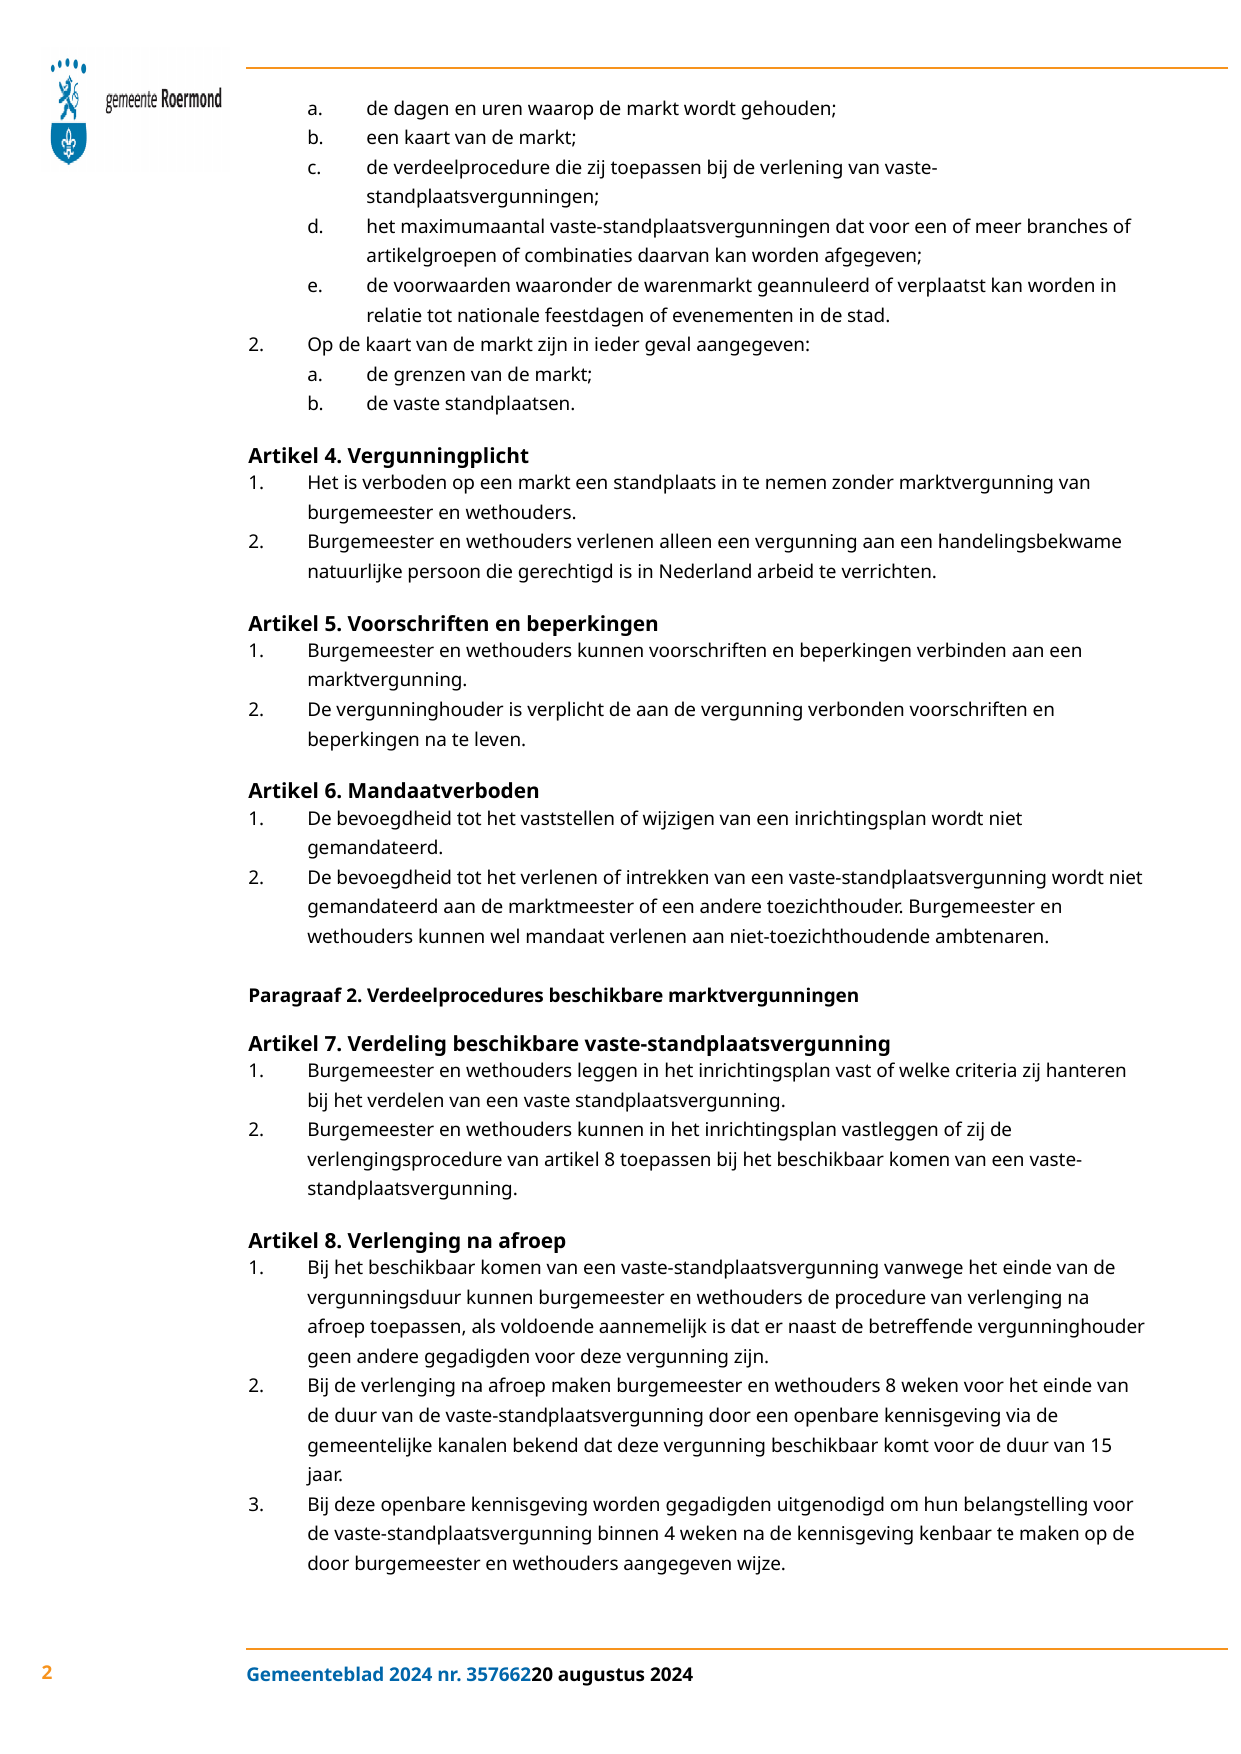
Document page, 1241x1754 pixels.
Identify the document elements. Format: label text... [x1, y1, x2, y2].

list Burgemeester en wethouders kunnen voorschriften en beperkingen verbinden aan een marktvergunning. [248, 637, 1152, 692]
list Op de kaart van de markt zijn in ieder geval aangegeven: [248, 331, 1152, 357]
picture [41, 47, 231, 172]
list Burgemeester en wethouders kunnen in het inrichtingsplan vastleggen of zij de verlengingsprocedure van artikel 8 toepassen bij het beschikbaar komen van een vaste- standplaatsvergunning. [248, 1116, 1152, 1201]
list de verdeelprocedure die zij toepassen bij de verlening van vaste-standplaatsvergunningen; [307, 154, 1152, 209]
text Artikel 6. Mandaatverboden [248, 776, 1152, 805]
list het maximumaantal vaste-standplaatsvergunningen dat voor een of meer branches of artikelgroepen of combinaties daarvan kan worden afgegeven; [307, 213, 1152, 268]
list een kaart van de markt; [307, 124, 1152, 150]
list Bij de verlenging na afroep maken burgemeester en wethouders 8 weken voor het einde van de duur van de vaste-standplaatsvergunning door een openbare kennisgeving via de gemeentelijke kanalen bekend dat deze vergunning beschikbaar komt voor de duur van 15 jaar. [248, 1373, 1152, 1487]
list Bij deze openbare kennisgeving worden gegadigden uitgenodigd om hun belangstelling voor de vaste-standplaatsvergunning binnen 4 weken na de kennisgeving kenbaar te maken op de door burgemeester en wethouders aangegeven wijze. [248, 1491, 1152, 1576]
list Het is verboden op een markt een standplaats in te nemen zonder marktvergunning van burgemeester en wethouders. [248, 469, 1152, 525]
list Bij het beschikbaar komen van een vaste-standplaatsvergunning vanwege het einde van de vergunningsduur kunnen burgemeester en wethouders de procedure van verlenging na afroep toepassen, als voldoende aannemelijk is dat er naast de betreffende vergunninghouder geen andere gegadigden voor deze vergunning zijn. [248, 1254, 1152, 1369]
list De bevoegdheid tot het vaststellen of wijzigen van een inrichtingsplan wordt niet gemandateerd. [248, 805, 1152, 860]
list Burgemeester en wethouders leggen in het inrichtingsplan vast of welke criteria zij hanteren bij het verdelen van een vaste standplaatsvergunning. [248, 1057, 1152, 1112]
text Paragraaf 2. Verdeelprocedures beschikbare marktvergunningen [248, 982, 1152, 1008]
list de vaste standplaatsen. [307, 391, 1152, 416]
text Artikel 4. Vergunningplicht [248, 441, 1152, 469]
list De bevoegdheid tot het verlenen of intrekken van een vaste-standplaatsvergunning wordt niet gemandateerd aan de marktmeester of een andere toezichthouder. Burgemeester en wethouders kunnen wel mandaat verlenen aan niet-toezichthoudende ambtenaren. [248, 864, 1152, 949]
text Artikel 5. Voorschriften en beperkingen [248, 609, 1152, 637]
text Artikel 8. Verlenging na afroep [248, 1226, 1152, 1254]
list de voorwaarden waaronder de warenmarkt geannuleerd of verplaatst kan worden in relatie tot nationale feestdagen of evenementen in de stad. [307, 272, 1152, 328]
list Burgemeester en wethouders verlenen alleen een vergunning aan een handelingsbekwame natuurlijke persoon die gerechtigd is in Nederland arbeid te verrichten. [248, 529, 1152, 584]
list De vergunninghouder is verplicht de aan de vergunning verbonden voorschriften en beperkingen na te leven. [248, 696, 1152, 752]
list de dagen en uren waarop de markt wordt gehouden; [307, 95, 1152, 121]
list de grenzen van de markt; [307, 361, 1152, 387]
text Artikel 7. Verdeling beschikbare vaste-standplaatsvergunning [248, 1029, 1152, 1057]
